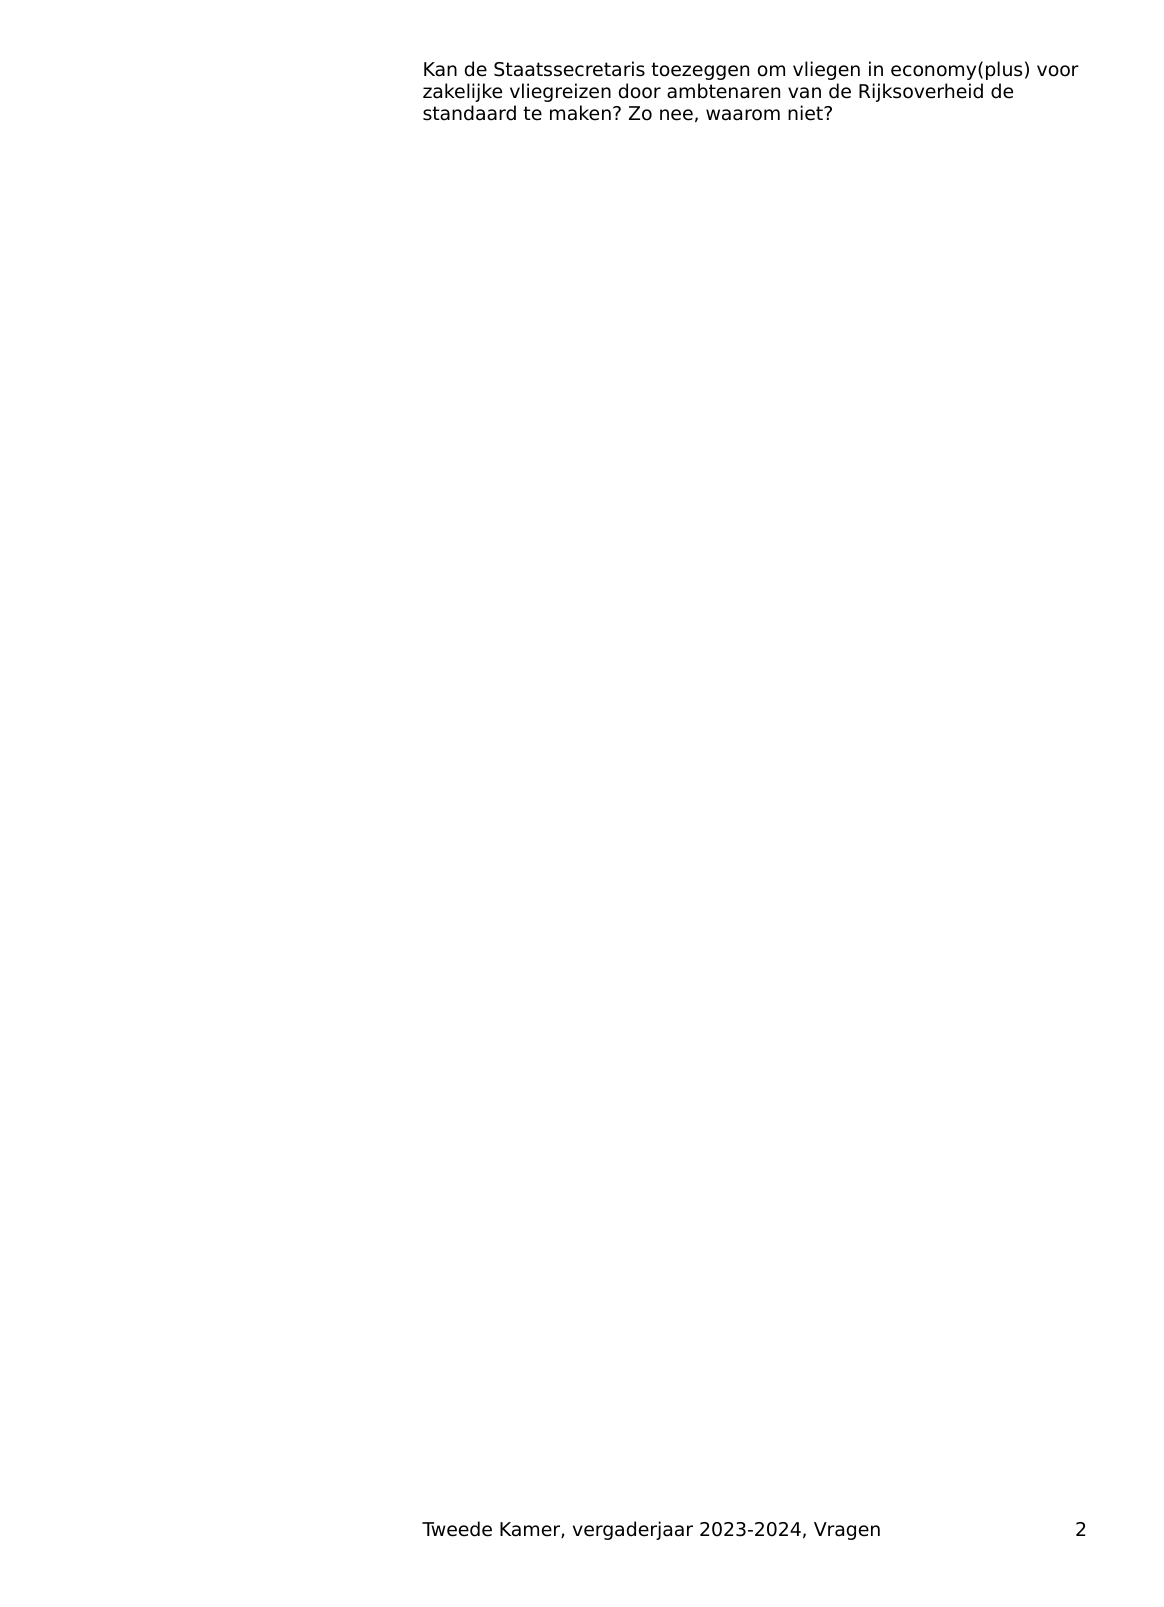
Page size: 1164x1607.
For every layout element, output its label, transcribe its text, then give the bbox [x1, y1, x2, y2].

text Kan de Staatssecretaris toezeggen om vliegen in economy(plus) voor zakelijke vliegreizen door ambtenaren van de Rijksoverheid de standaard te maken? Zo nee, waarom niet? [422, 59, 1087, 125]
